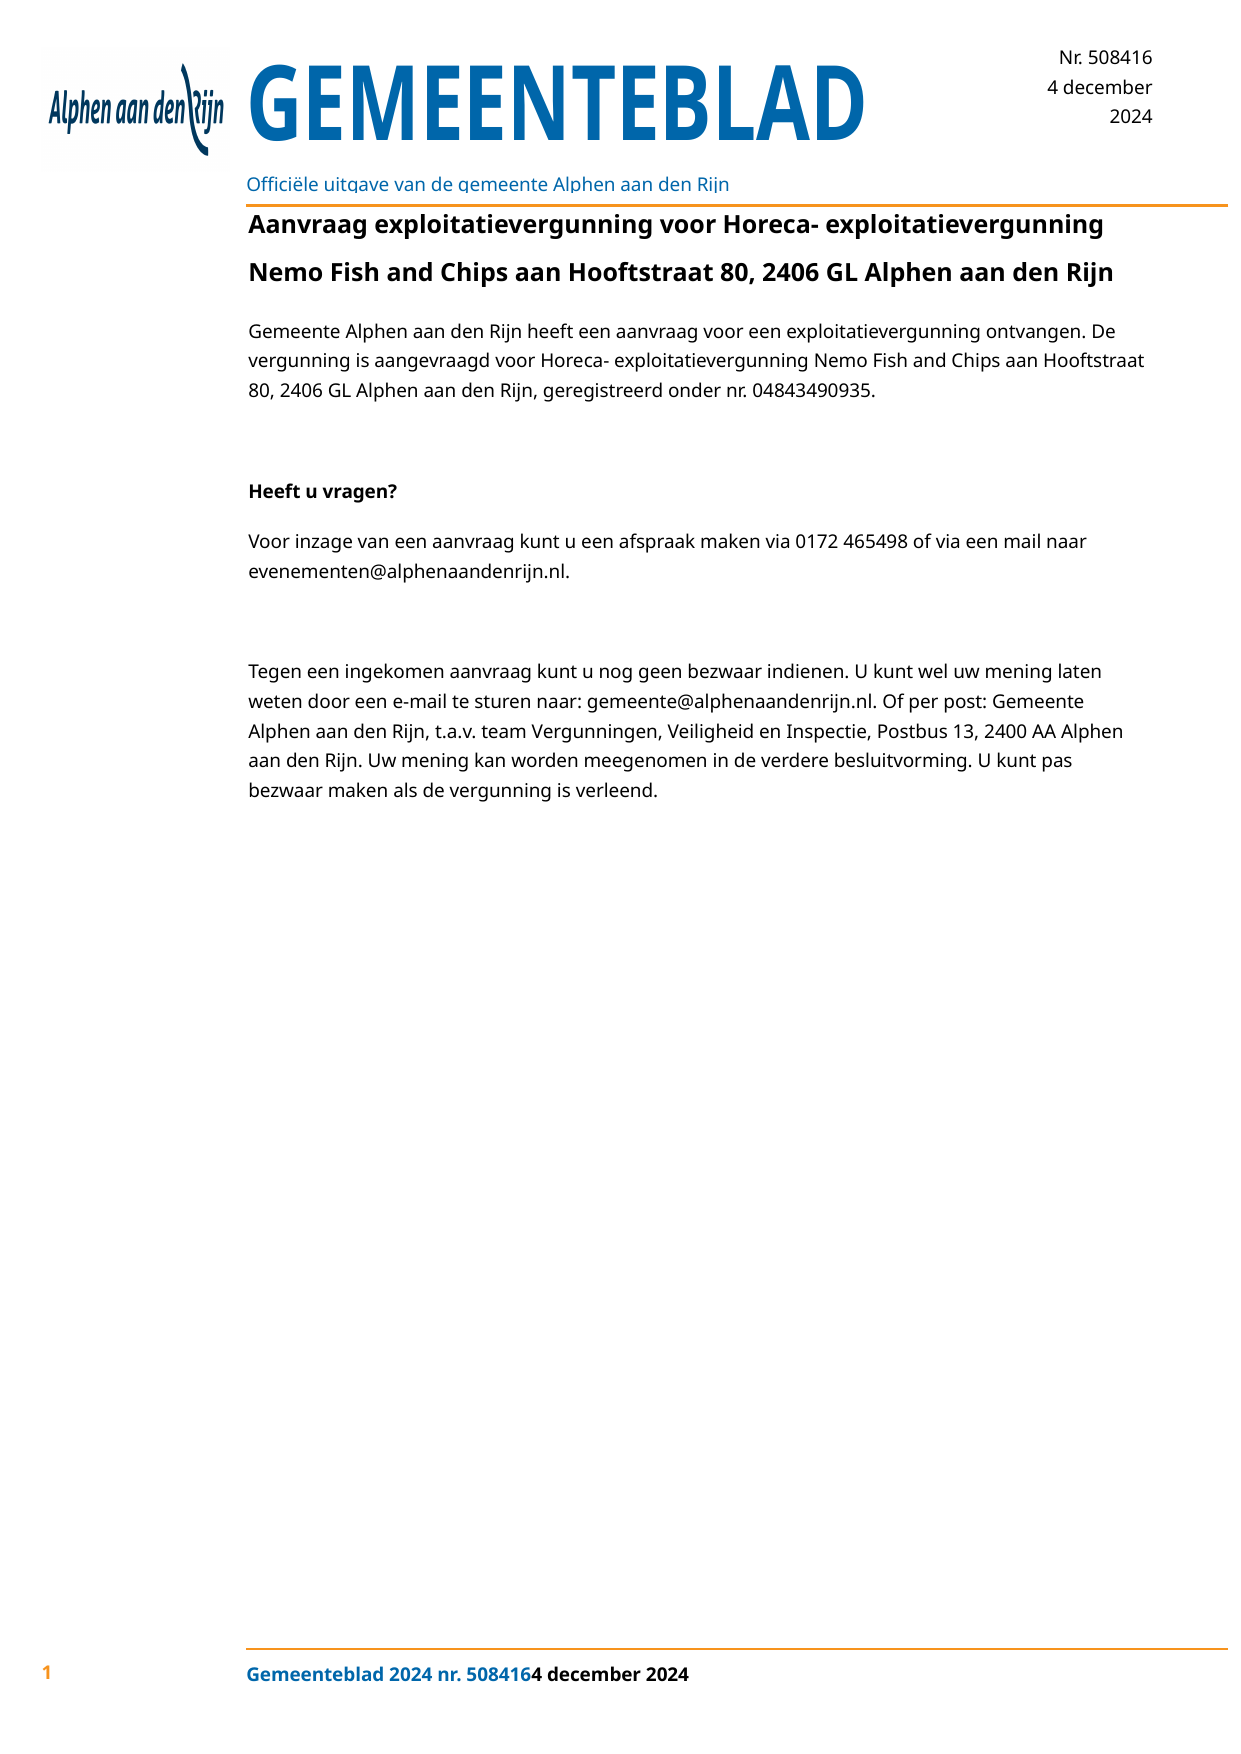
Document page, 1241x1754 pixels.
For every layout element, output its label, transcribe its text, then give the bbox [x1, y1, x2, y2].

text Heeft u vragen? [248, 478, 1152, 504]
text Aanvraag exploitatievergunning voor Horeca- exploitatievergunning Nemo Fish and Chips aan Hooftstraat 80, 2406 GL Alphen aan den Rijn [248, 207, 1152, 288]
picture [41, 47, 231, 172]
text Tegen een ingekomen aanvraag kunt u nog geen bezwaar indienen. U kunt wel uw mening laten weten door een e-mail te sturen naar: gemeente@alphenaandenrijn.nl. Of per post: Gemeente Alphen aan den Rijn, t.a.v. team Vergunningen, Veiligheid en Inspectie, Postbus 13, 2400 AA Alphen aan den Rijn. Uw mening kan worden meegenomen in de verdere besluitvorming. U kunt pas bezwaar maken als de vergunning is verleend. [248, 659, 1152, 803]
text Gemeente Alphen aan den Rijn heeft een aanvraag voor een exploitatievergunning ontvangen. De vergunning is aangevraagd voor Horeca- exploitatievergunning Nemo Fish and Chips aan Hooftstraat 80, 2406 GL Alphen aan den Rijn, geregistreerd onder nr. 04843490935. [248, 318, 1152, 403]
text Voor inzage van een aanvraag kunt u een afspraak maken via 0172 465498 of via een mail naar evenementen@alphenaandenrijn.nl. [248, 528, 1152, 584]
